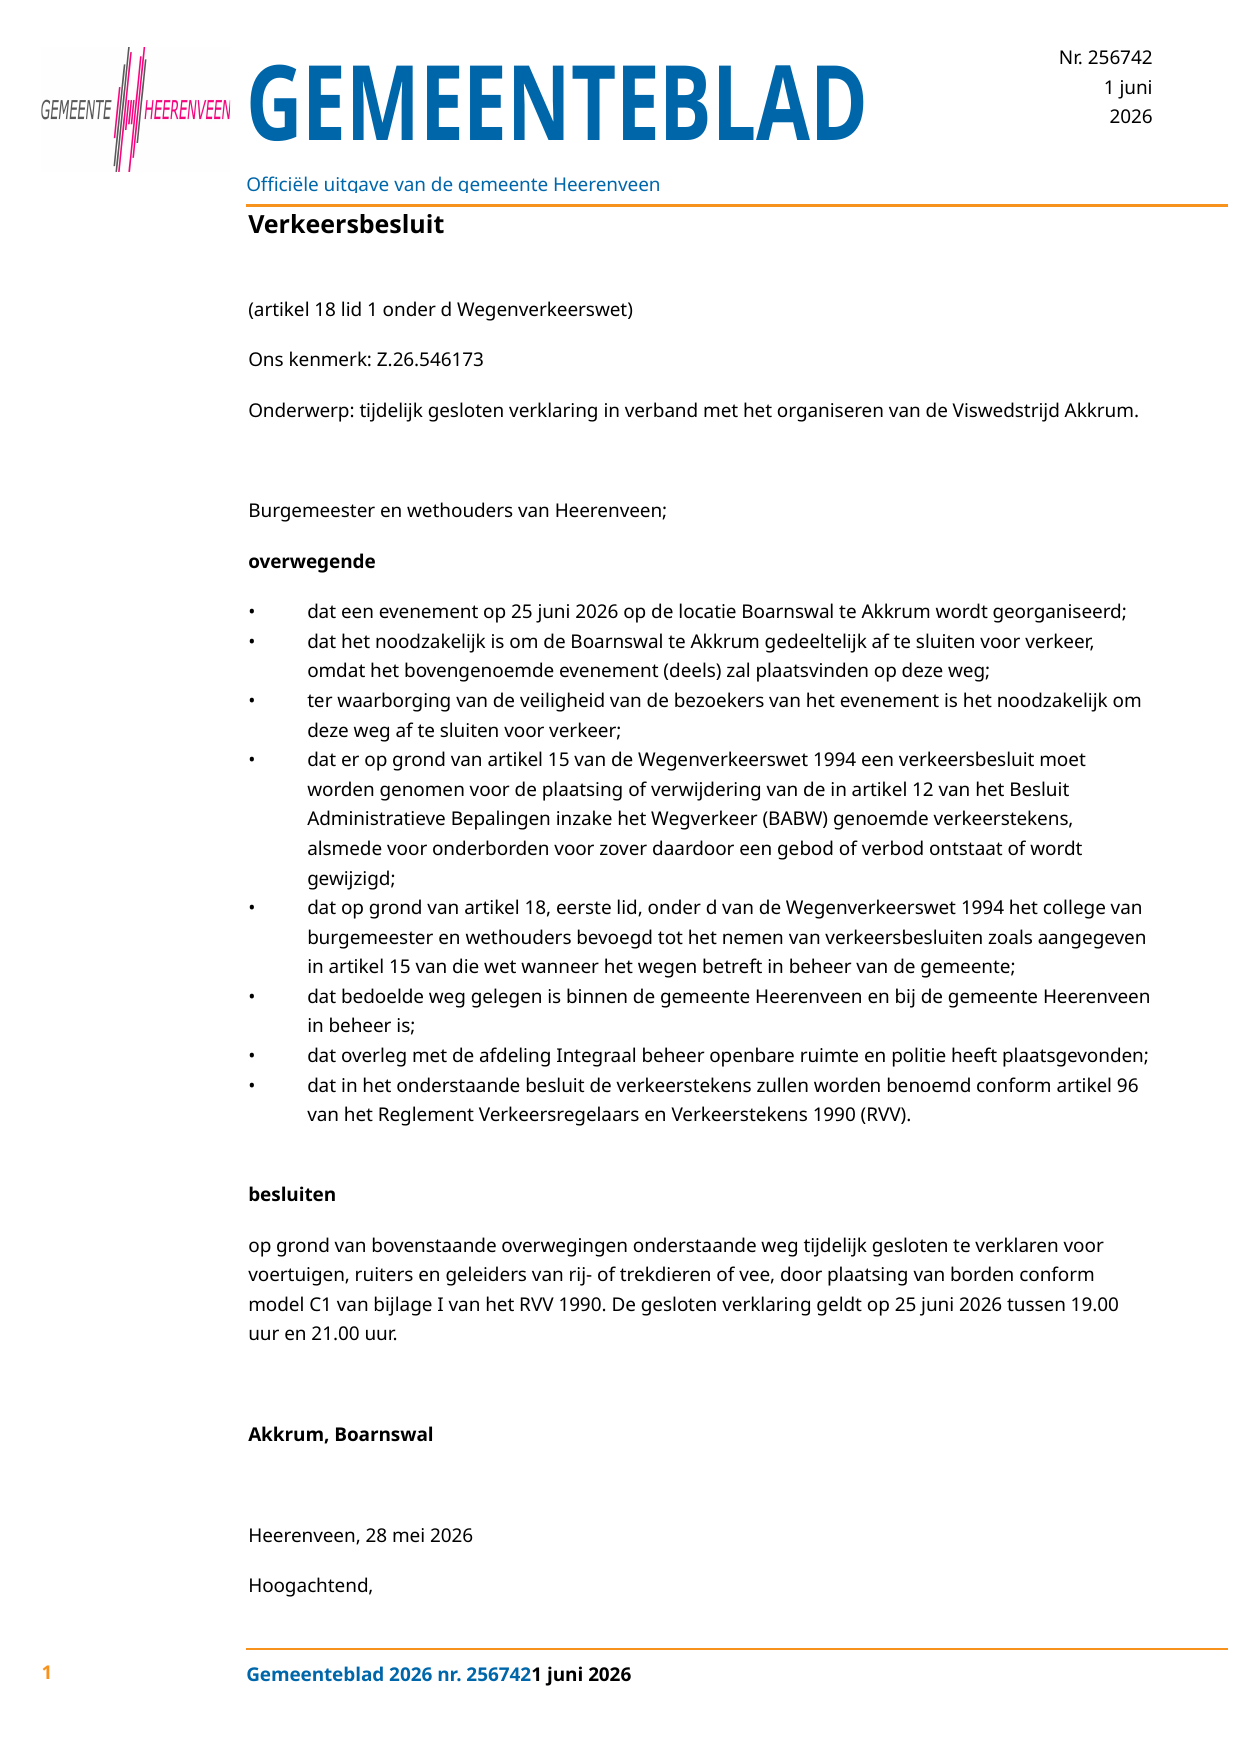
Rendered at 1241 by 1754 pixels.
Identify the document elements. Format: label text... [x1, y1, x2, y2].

list dat overleg met de afdeling Integraal beheer openbare ruimte en politie heeft plaatsgevonden; [248, 1042, 1152, 1068]
list dat op grond van artikel 18, eerste lid, onder d van de Wegenverkeerswet 1994 het college van burgemeester en wethouders bevoegd tot het nemen van verkeersbesluiten zoals aangegeven in artikel 15 van die wet wanneer het wegen betreft in beheer van de gemeente; [248, 894, 1152, 979]
text besluiten [248, 1181, 1152, 1207]
list ter waarborging van de veiligheid van de bezoekers van het evenement is het noodzakelijk om deze weg af te sluiten voor verkeer; [248, 687, 1152, 743]
picture [41, 47, 231, 172]
text Hoogachtend, [248, 1573, 1152, 1598]
text Verkeersbesluit [248, 207, 1152, 241]
text Akkrum, Boarnswal [248, 1421, 1152, 1447]
text op grond van bovenstaande overwegingen onderstaande weg tijdelijk gesloten te verklaren voor voertuigen, ruiters en geleiders van rij- of trekdieren of vee, door plaatsing van borden conform model C1 van bijlage I van het RVV 1990. De gesloten verklaring geldt op 25 juni 2026 tussen 19.00 uur en 21.00 uur. [248, 1232, 1152, 1346]
list dat het noodzakelijk is om de Boarnswal te Akkrum gedeeltelijk af te sluiten voor verkeer, omdat het bovengenoemde evenement (deels) zal plaatsvinden op deze weg; [248, 628, 1152, 683]
text Heerenveen, 28 mei 2026 [248, 1522, 1152, 1548]
text (artikel 18 lid 1 onder d Wegenverkeerswet) [248, 296, 1152, 322]
list dat een evenement op 25 juni 2026 op de locatie Boarnswal te Akkrum wordt georganiseerd; [248, 598, 1152, 624]
list dat in het onderstaande besluit de verkeerstekens zullen worden benoemd conform artikel 96 van het Reglement Verkeersregelaars en Verkeerstekens 1990 (RVV). [248, 1072, 1152, 1127]
text overwegende [248, 548, 1152, 574]
list dat er op grond van artikel 15 van de Wegenverkeerswet 1994 een verkeersbesluit moet worden genomen voor de plaatsing of verwijdering van de in artikel 12 van het Besluit Administratieve Bepalingen inzake het Wegverkeer (BABW) genoemde verkeerstekens, alsmede voor onderborden voor zover daardoor een gebod of verbod ontstaat of wordt gewijzigd; [248, 746, 1152, 891]
text Burgemeester en wethouders van Heerenveen; [248, 498, 1152, 523]
text Onderwerp: tijdelijk gesloten verklaring in verband met het organiseren van de Viswedstrijd Akkrum. [248, 397, 1152, 423]
text Ons kenmerk: Z.26.546173 [248, 346, 1152, 372]
list dat bedoelde weg gelegen is binnen de gemeente Heerenveen en bij de gemeente Heerenveen in beheer is; [248, 983, 1152, 1038]
